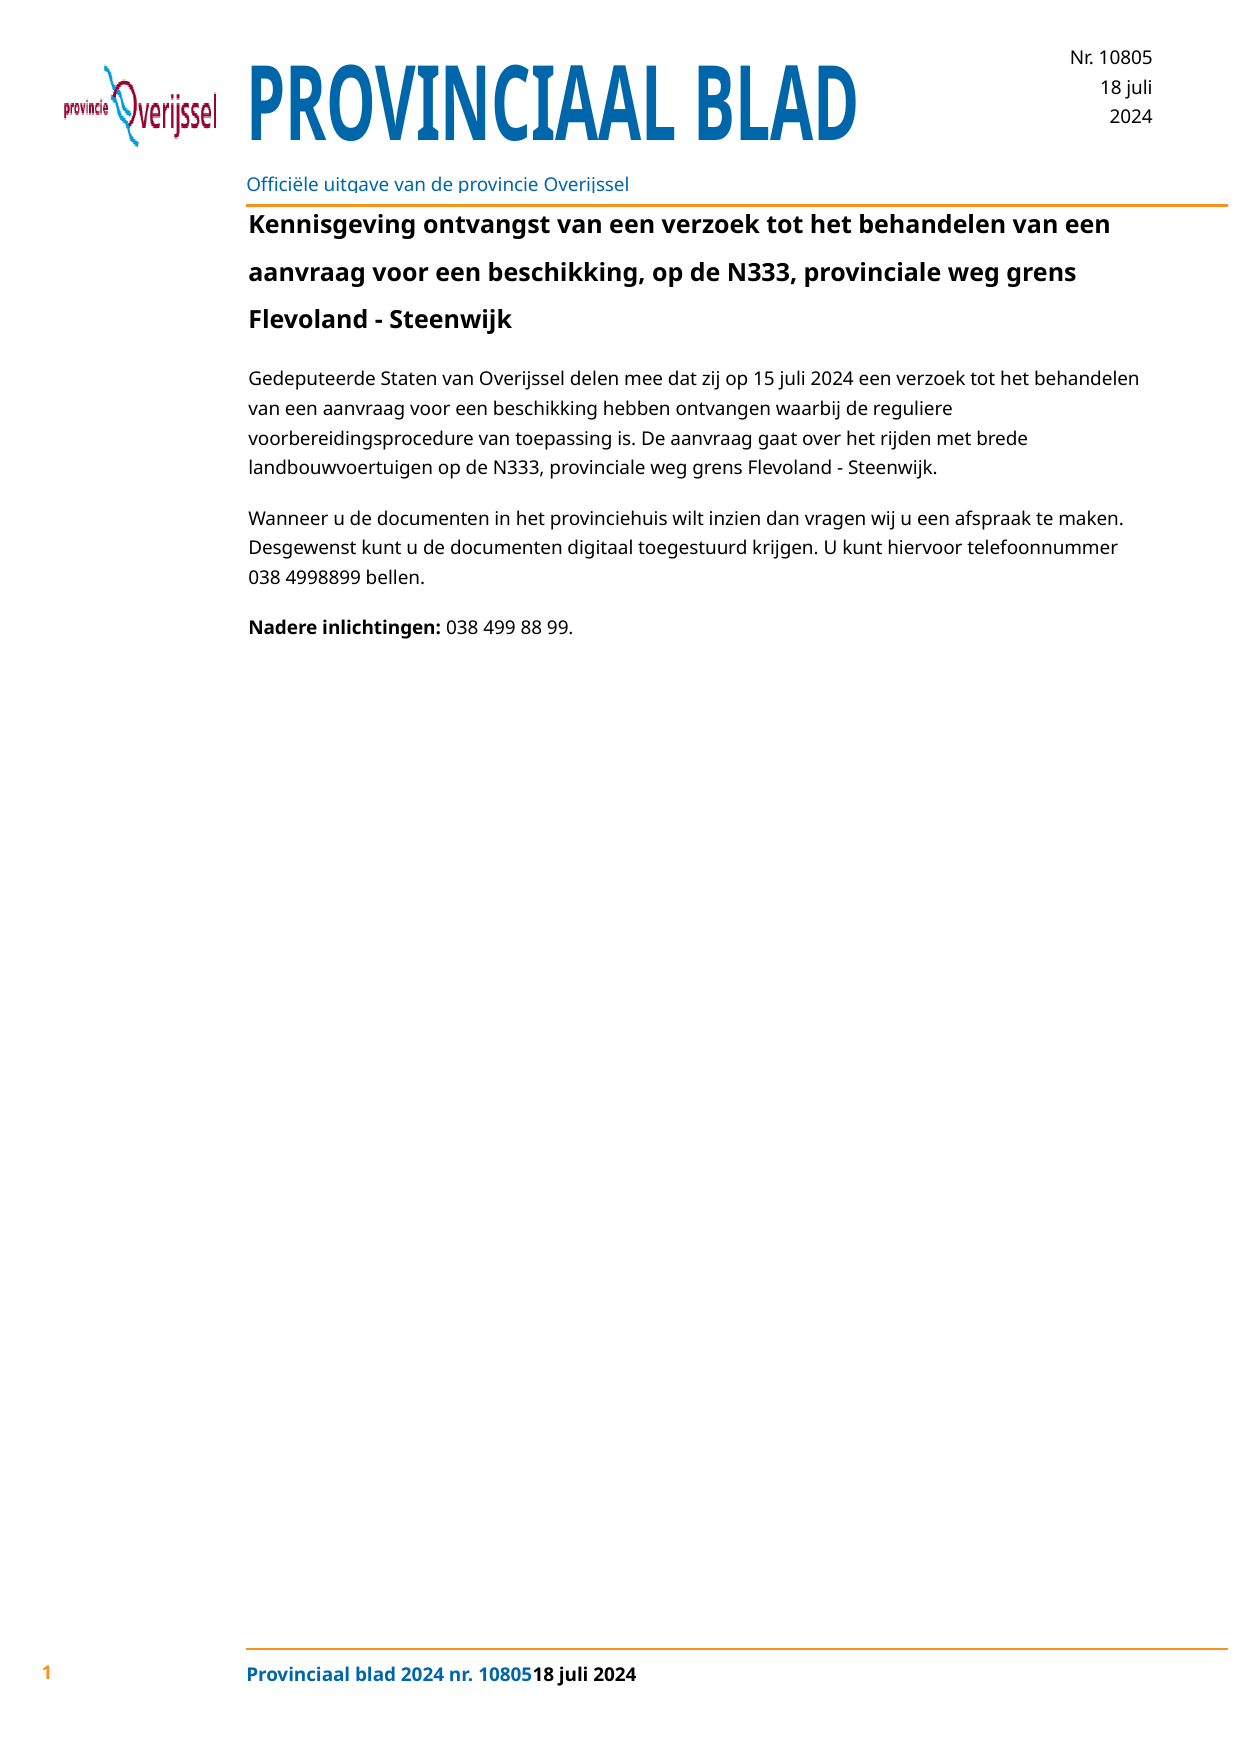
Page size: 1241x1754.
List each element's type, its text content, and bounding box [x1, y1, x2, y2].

text Wanneer u de documenten in het provinciehuis wilt inzien dan vragen wij u een afspraak te maken. Desgewenst kunt u de documenten digitaal toegestuurd krijgen. U kunt hiervoor telefoonnummer 038 4998899 bellen. [248, 505, 1152, 589]
picture [41, 47, 231, 172]
text Nadere inlichtingen: 038 499 88 99. [248, 614, 1152, 640]
text Kennisgeving ontvangst van een verzoek tot het behandelen van een aanvraag voor een beschikking, op de N333, provinciale weg grens Flevoland - Steenwijk [248, 207, 1152, 336]
text Gedeputeerde Staten van Overijssel delen mee dat zij op 15 juli 2024 een verzoek tot het behandelen van een aanvraag voor een beschikking hebben ontvangen waarbij de reguliere voorbereidingsprocedure van toepassing is. De aanvraag gaat over het rijden met brede landbouwvoertuigen op de N333, provinciale weg grens Flevoland - Steenwijk. [248, 366, 1152, 480]
